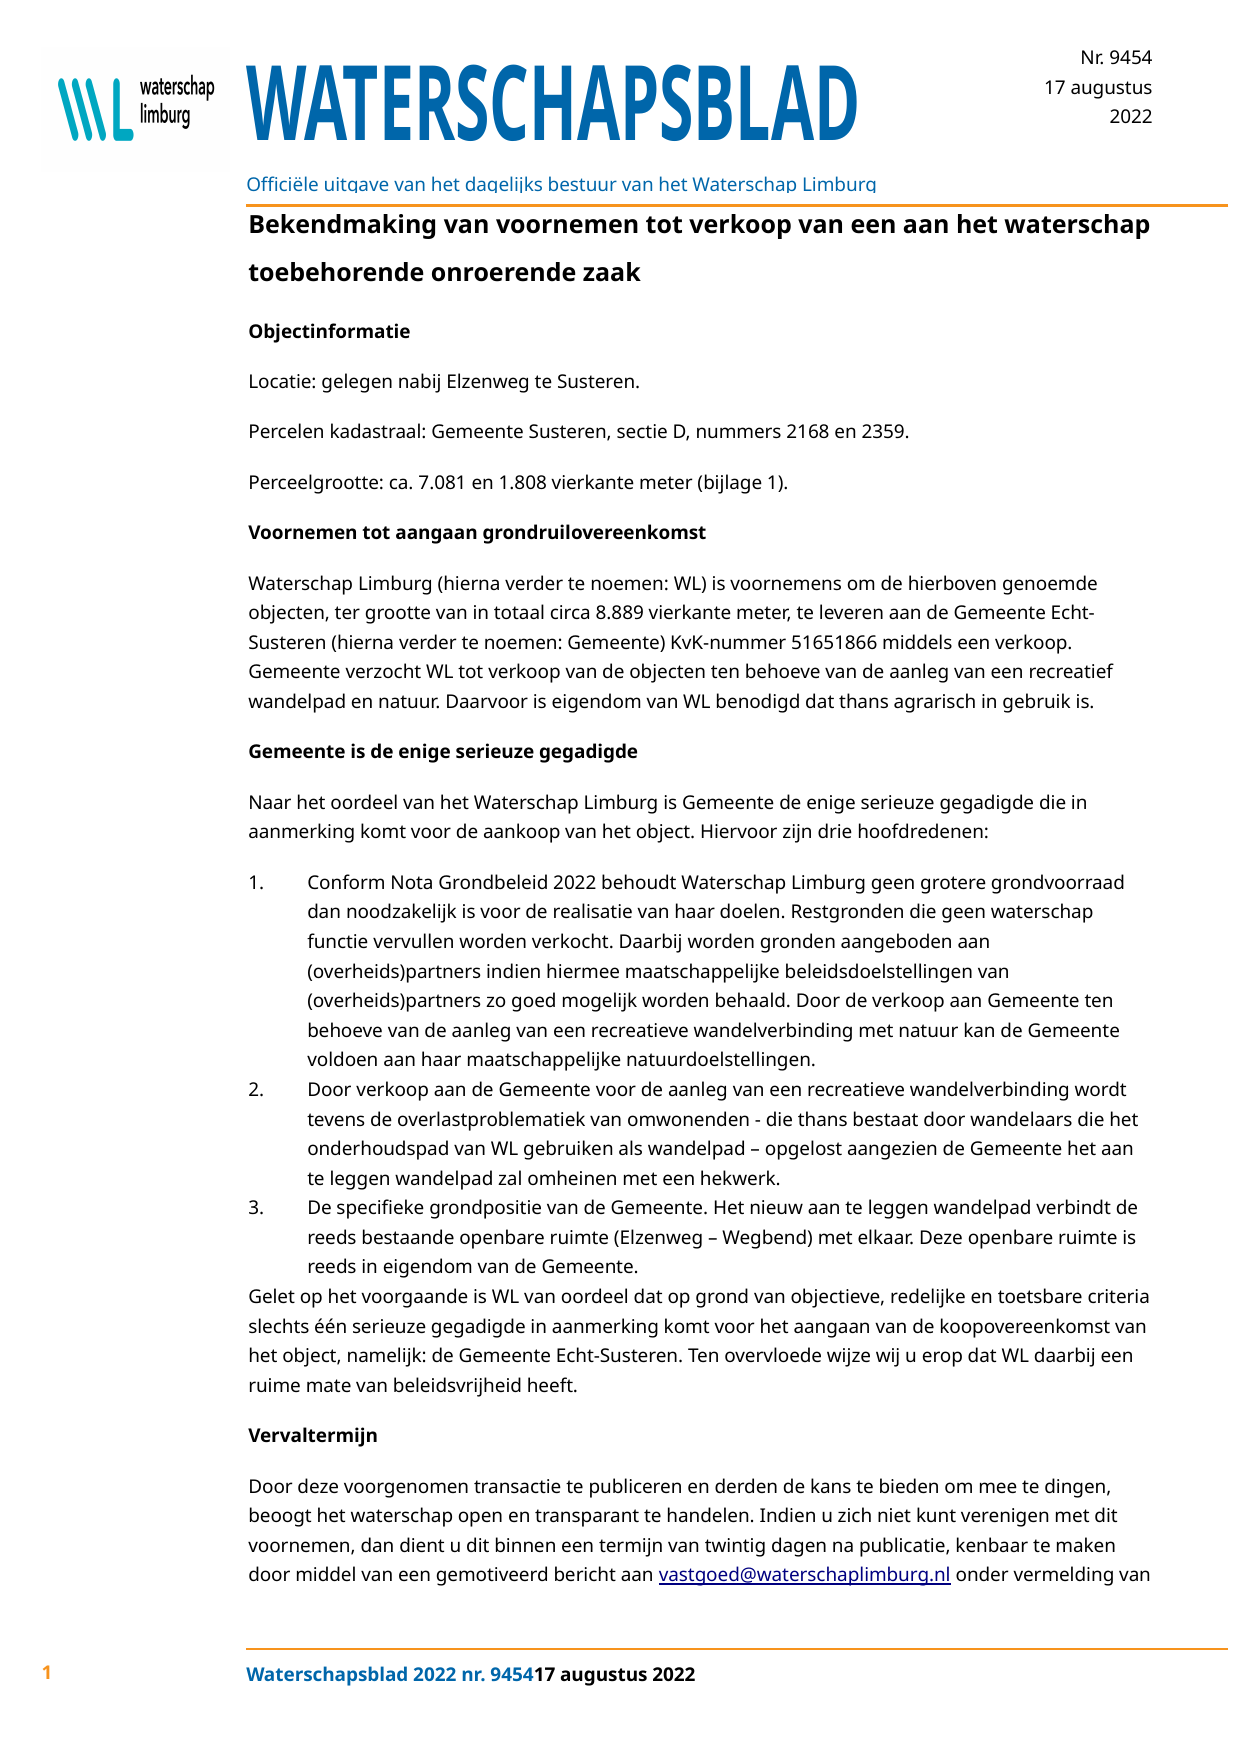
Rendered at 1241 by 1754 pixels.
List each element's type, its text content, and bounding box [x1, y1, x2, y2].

text Bekendmaking van voornemen tot verkoop van een aan het waterschap toebehorende onroerende zaak [248, 207, 1152, 288]
text Gelet op het voorgaande is WL van oordeel dat op grond van objectieve, redelijke en toetsbare criteria slechts één serieuze gegadigde in aanmerking komt voor het aangaan van de koopovereenkomst van het object, namelijk: de Gemeente Echt-Susteren. Ten overvloede wijze wij u erop dat WL daarbij een ruime mate van beleidsvrijheid heeft. [248, 1283, 1152, 1398]
text Waterschap Limburg (hierna verder te noemen: WL) is voornemens om de hierboven genoemde objecten, ter grootte van in totaal circa 8.889 vierkante meter, te leveren aan de Gemeente Echt-Susteren (hierna verder te noemen: Gemeente) KvK-nummer 51651866 middels een verkoop. Gemeente verzocht WL tot verkoop van de objecten ten behoeve van de aanleg van een recreatief wandelpad en natuur. Daarvoor is eigendom van WL benodigd dat thans agrarisch in gebruik is. [248, 570, 1152, 714]
list De specifieke grondpositie van de Gemeente. Het nieuw aan te leggen wandelpad verbindt de reeds bestaande openbare ruimte (Elzenweg – Wegbend) met elkaar. Deze openbare ruimte is reeds in eigendom van de Gemeente. [248, 1194, 1152, 1279]
list Conform Nota Grondbeleid 2022 behoudt Waterschap Limburg geen grotere grondvoorraad dan noodzakelijk is voor de realisatie van haar doelen. Restgronden die geen waterschap functie vervullen worden verkocht. Daarbij worden gronden aangeboden aan (overheids)partners indien hiermee maatschappelijke beleidsdoelstellingen van (overheids)partners zo goed mogelijk worden behaald. Door de verkoop aan Gemeente ten behoeve van de aanleg van een recreatieve wandelverbinding met natuur kan de Gemeente voldoen aan haar maatschappelijke natuurdoelstellingen. [248, 869, 1152, 1072]
text Percelen kadastraal: Gemeente Susteren, sectie D, nummers 2168 en 2359. [248, 419, 1152, 444]
text Locatie: gelegen nabij Elzenweg te Susteren. [248, 368, 1152, 394]
text Door deze voorgenomen transactie te publiceren en derden de kans te bieden om mee te dingen, beoogt het waterschap open en transparant te handelen. Indien u zich niet kunt verenigen met dit voornemen, dan dient u dit binnen een termijn van twintig dagen na publicatie, kenbaar te maken door middel van een gemotiveerd bericht aan vastgoed@waterschaplimburg.nl onder vermelding van [248, 1473, 1152, 1587]
text Perceelgrootte: ca. 7.081 en 1.808 vierkante meter (bijlage 1). [248, 469, 1152, 495]
text Objectinformatie [248, 318, 1152, 344]
text Gemeente is de enige serieuze gegadigde [248, 739, 1152, 764]
text Naar het oordeel van het Waterschap Limburg is Gemeente de enige serieuze gegadigde die in aanmerking komt voor de aankoop van het object. Hiervoor zijn drie hoofdredenen: [248, 789, 1152, 844]
text Voornemen tot aangaan grondruilovereenkomst [248, 519, 1152, 545]
list Door verkoop aan de Gemeente voor de aanleg van een recreatieve wandelverbinding wordt tevens de overlastproblematiek van omwonenden - die thans bestaat door wandelaars die het onderhoudspad van WL gebruiken als wandelpad – opgelost aangezien de Gemeente het aan te leggen wandelpad zal omheinen met een hekwerk. [248, 1076, 1152, 1191]
text Vervaltermijn [248, 1422, 1152, 1448]
picture [41, 47, 231, 172]
